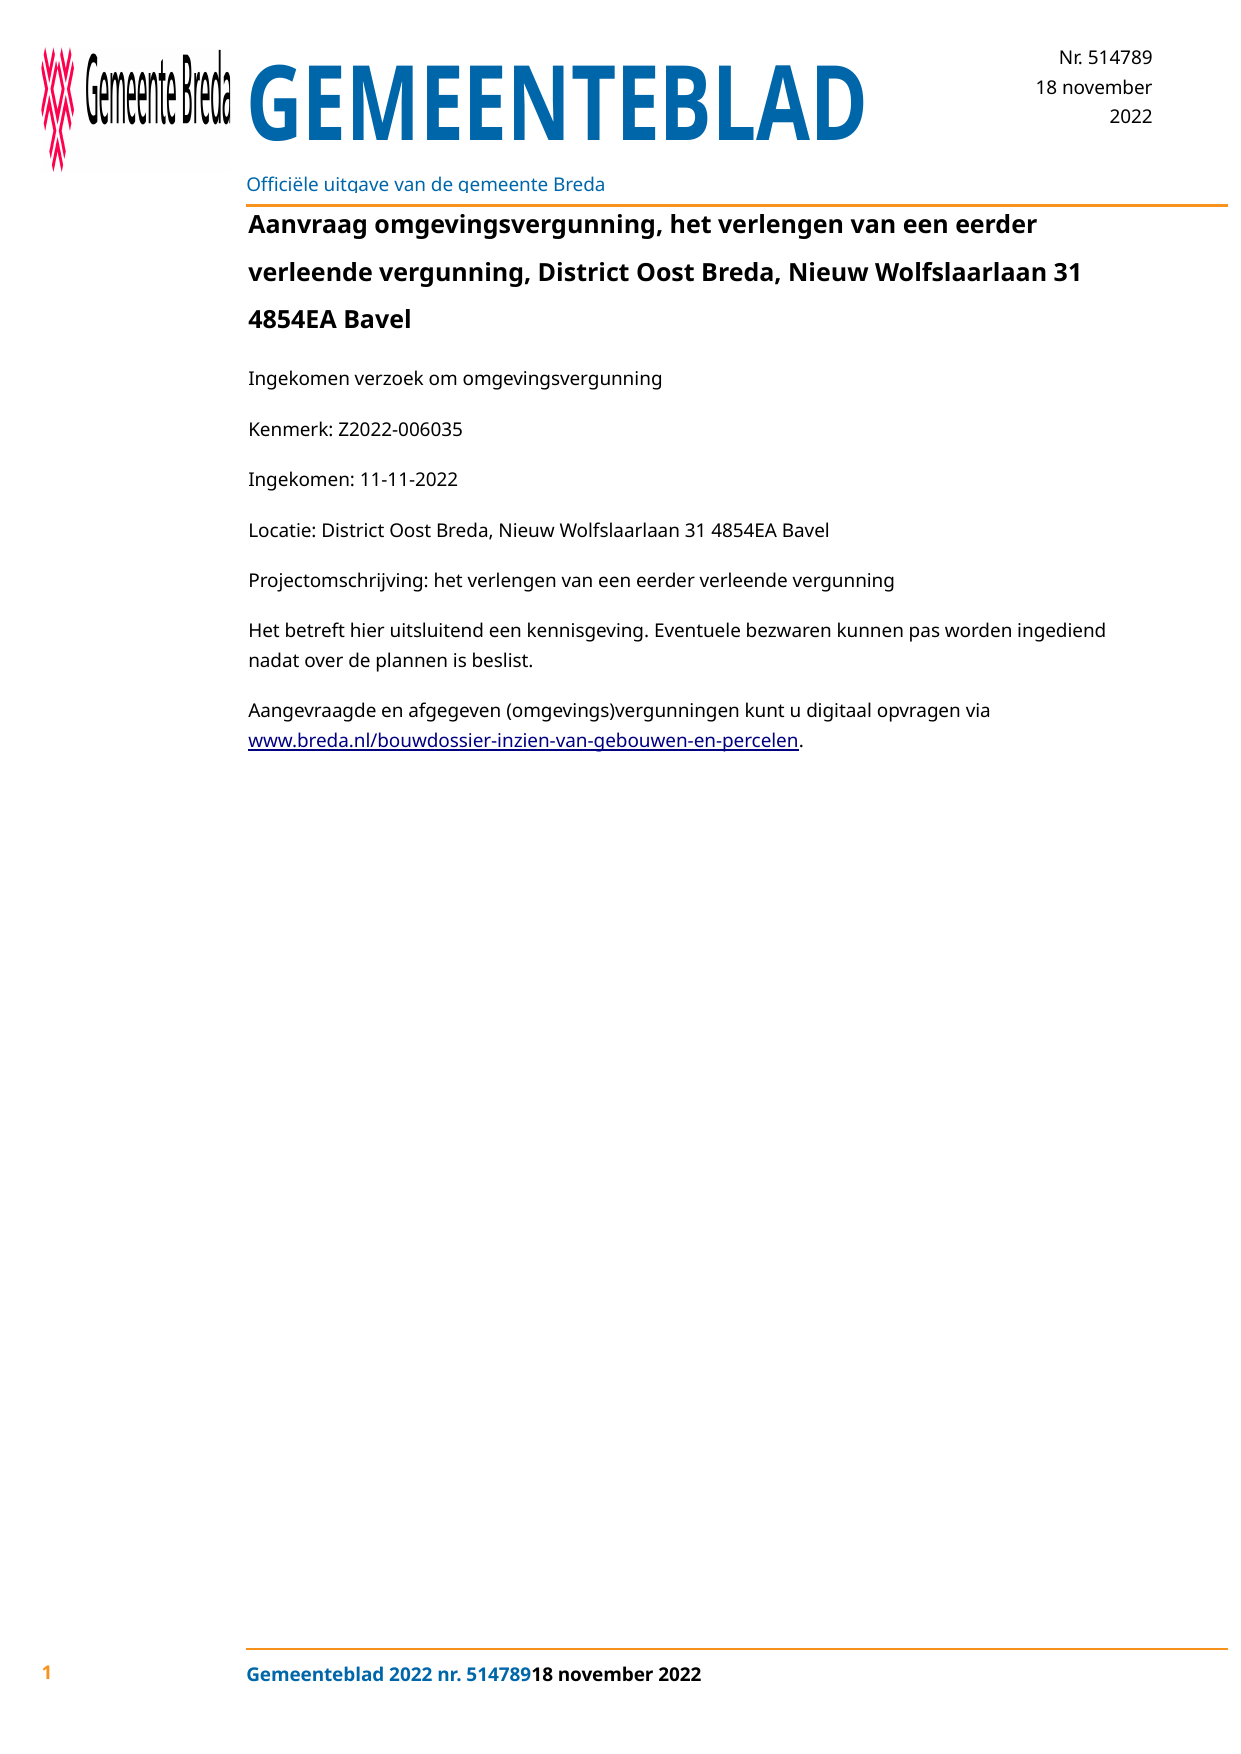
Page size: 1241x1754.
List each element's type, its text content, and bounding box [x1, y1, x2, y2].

text Het betreft hier uitsluitend een kennisgeving. Eventuele bezwaren kunnen pas worden ingediend nadat over de plannen is beslist. [248, 618, 1152, 673]
text Kenmerk: Z2022-006035 [248, 416, 1152, 442]
text Aanvraag omgevingsvergunning, het verlengen van een eerder verleende vergunning, District Oost Breda, Nieuw Wolfslaarlaan 31 4854EA Bavel [248, 207, 1152, 336]
text Aangevraagde en afgegeven (omgevings)vergunningen kunt u digitaal opvragen via www.breda.nl/bouwdossier-inzien-van-gebouwen-en-percelen. [248, 698, 1152, 753]
text Locatie: District Oost Breda, Nieuw Wolfslaarlaan 31 4854EA Bavel [248, 517, 1152, 542]
picture [41, 47, 231, 172]
text Ingekomen verzoek om omgevingsvergunning [248, 366, 1152, 391]
text Projectomschrijving: het verlengen van een eerder verleende vergunning [248, 567, 1152, 593]
text Ingekomen: 11-11-2022 [248, 466, 1152, 492]
